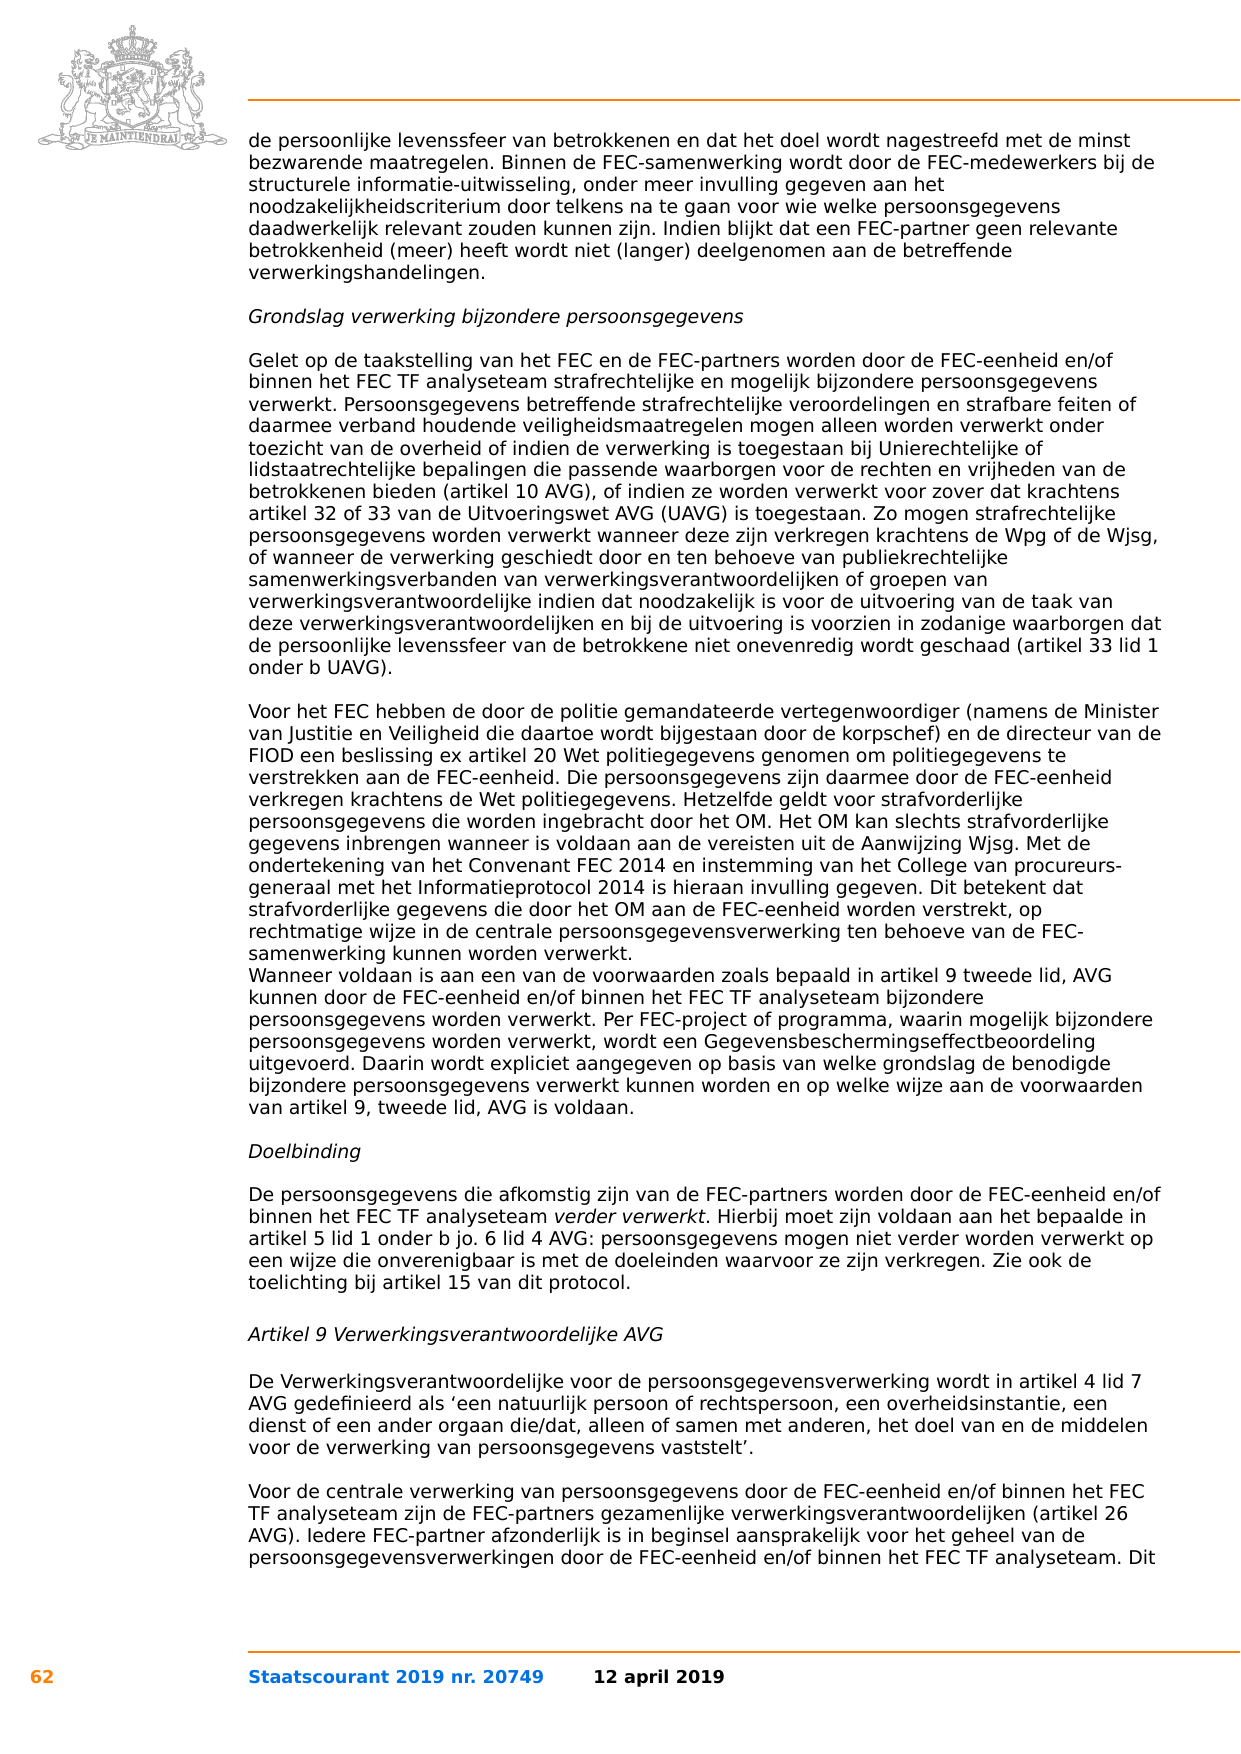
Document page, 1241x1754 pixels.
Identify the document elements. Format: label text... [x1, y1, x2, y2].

subtitle Grondslag verwerking bijzondere persoonsgegevens [248, 306, 1163, 328]
text Voor de centrale verwerking van persoonsgegevens door de FEC-eenheid en/of binnen het FEC TF analyseteam zijn de FEC-partners gezamenlijke verwerkingsverantwoordelijken (artikel 26 AVG). Iedere FEC-partner afzonderlijk is in beginsel aansprakelijk voor het geheel van de persoonsgegevensverwerkingen door de FEC-eenheid en/of binnen het FEC TF analyseteam. Dit [248, 1481, 1163, 1569]
text Gelet op de taakstelling van het FEC en de FEC-partners worden door de FEC-eenheid en/of binnen het FEC TF analyseteam strafrechtelijke en mogelijk bijzondere persoonsgegevens verwerkt. Persoonsgegevens betreffende strafrechtelijke veroordelingen en strafbare feiten of daarmee verband houdende veiligheidsmaatregelen mogen alleen worden verwerkt onder toezicht van de overheid of indien de verwerking is toegestaan bij Unierechtelijke of lidstaatrechtelijke bepalingen die passende waarborgen voor de rechten en vrijheden van de betrokkenen bieden (artikel 10 AVG), of indien ze worden verwerkt voor zover dat krachtens artikel 32 of 33 van de Uitvoeringswet AVG (UAVG) is toegestaan. Zo mogen strafrechtelijke persoonsgegevens worden verwerkt wanneer deze zijn verkregen krachtens de Wpg of de Wjsg, of wanneer de verwerking geschiedt door en ten behoeve van publiekrechtelijke samenwerkingsverbanden van verwerkingsverantwoordelijken of groepen van verwerkingsverantwoordelijke indien dat noodzakelijk is voor de uitvoering van de taak van deze verwerkingsverantwoordelijken en bij de uitvoering is voorzien in zodanige waarborgen dat de persoonlijke levenssfeer van de betrokkene niet onevenredig wordt geschaad (artikel 33 lid 1 onder b UAVG). [248, 349, 1163, 679]
subtitle Doelbinding [248, 1141, 1163, 1162]
text Voor het FEC hebben de door de politie gemandateerde vertegenwoordiger (namens de Minister van Justitie en Veiligheid die daartoe wordt bijgestaan door de korpschef) en de directeur van de FIOD een beslissing ex artikel 20 Wet politiegegevens genomen om politiegegevens te verstrekken aan de FEC-eenheid. Die persoonsgegevens zijn daarmee door de FEC-eenheid verkregen krachtens de Wet politiegegevens. Hetzelfde geldt voor strafvorderlijke persoonsgegevens die worden ingebracht door het OM. Het OM kan slechts strafvorderlijke gegevens inbrengen wanneer is voldaan aan de vereisten uit de Aanwijzing Wjsg. Met de ondertekening van het Convenant FEC 2014 en instemming van het College van procureurs-generaal met het Informatieprotocol 2014 is hieraan invulling gegeven. Dit betekent dat strafvorderlijke gegevens die door het OM aan de FEC-eenheid worden verstrekt, op rechtmatige wijze in de centrale persoonsgegevensverwerking ten behoeve van de FEC-samenwerking kunnen worden verwerkt. [248, 701, 1163, 965]
picture [38, 25, 227, 150]
subtitle Artikel 9 Verwerkingsverantwoordelijke AVG [248, 1324, 1163, 1346]
text De persoonsgegevens die afkomstig zijn van de FEC-partners worden door de FEC-eenheid en/of binnen het FEC TF analyseteam verder verwerkt. Hierbij moet zijn voldaan aan het bepaalde in artikel 5 lid 1 onder b jo. 6 lid 4 AVG: persoonsgegevens mogen niet verder worden verwerkt op een wijze die onverenigbaar is met de doeleinden waarvoor ze zijn verkregen. Zie ook de toelichting bij artikel 15 van dit protocol. [248, 1184, 1163, 1294]
text de persoonlijke levenssfeer van betrokkenen en dat het doel wordt nagestreefd met de minst bezwarende maatregelen. Binnen de FEC-samenwerking wordt door de FEC-medewerkers bij de structurele informatie-uitwisseling, onder meer invulling gegeven aan het noodzakelijkheidscriterium door telkens na te gaan voor wie welke persoonsgegevens daadwerkelijk relevant zouden kunnen zijn. Indien blijkt dat een FEC-partner geen relevante betrokkenheid (meer) heeft wordt niet (langer) deelgenomen aan de betreffende verwerkingshandelingen. [248, 130, 1163, 284]
text Wanneer voldaan is aan een van de voorwaarden zoals bepaald in artikel 9 tweede lid, AVG kunnen door de FEC-eenheid en/of binnen het FEC TF analyseteam bijzondere persoonsgegevens worden verwerkt. Per FEC-project of programma, waarin mogelijk bijzondere persoonsgegevens worden verwerkt, wordt een Gegevensbeschermingseffectbeoordeling uitgevoerd. Daarin wordt expliciet aangegeven op basis van welke grondslag de benodigde bijzondere persoonsgegevens verwerkt kunnen worden en op welke wijze aan de voorwaarden van artikel 9, tweede lid, AVG is voldaan. [248, 965, 1163, 1119]
text De Verwerkingsverantwoordelijke voor de persoonsgegevensverwerking wordt in artikel 4 lid 7 AVG gedefinieerd als ‘een natuurlijk persoon of rechtspersoon, een overheidsinstantie, een dienst of een ander orgaan die/dat, alleen of samen met anderen, het doel van en de middelen voor de verwerking van persoonsgegevens vaststelt’. [248, 1371, 1163, 1459]
